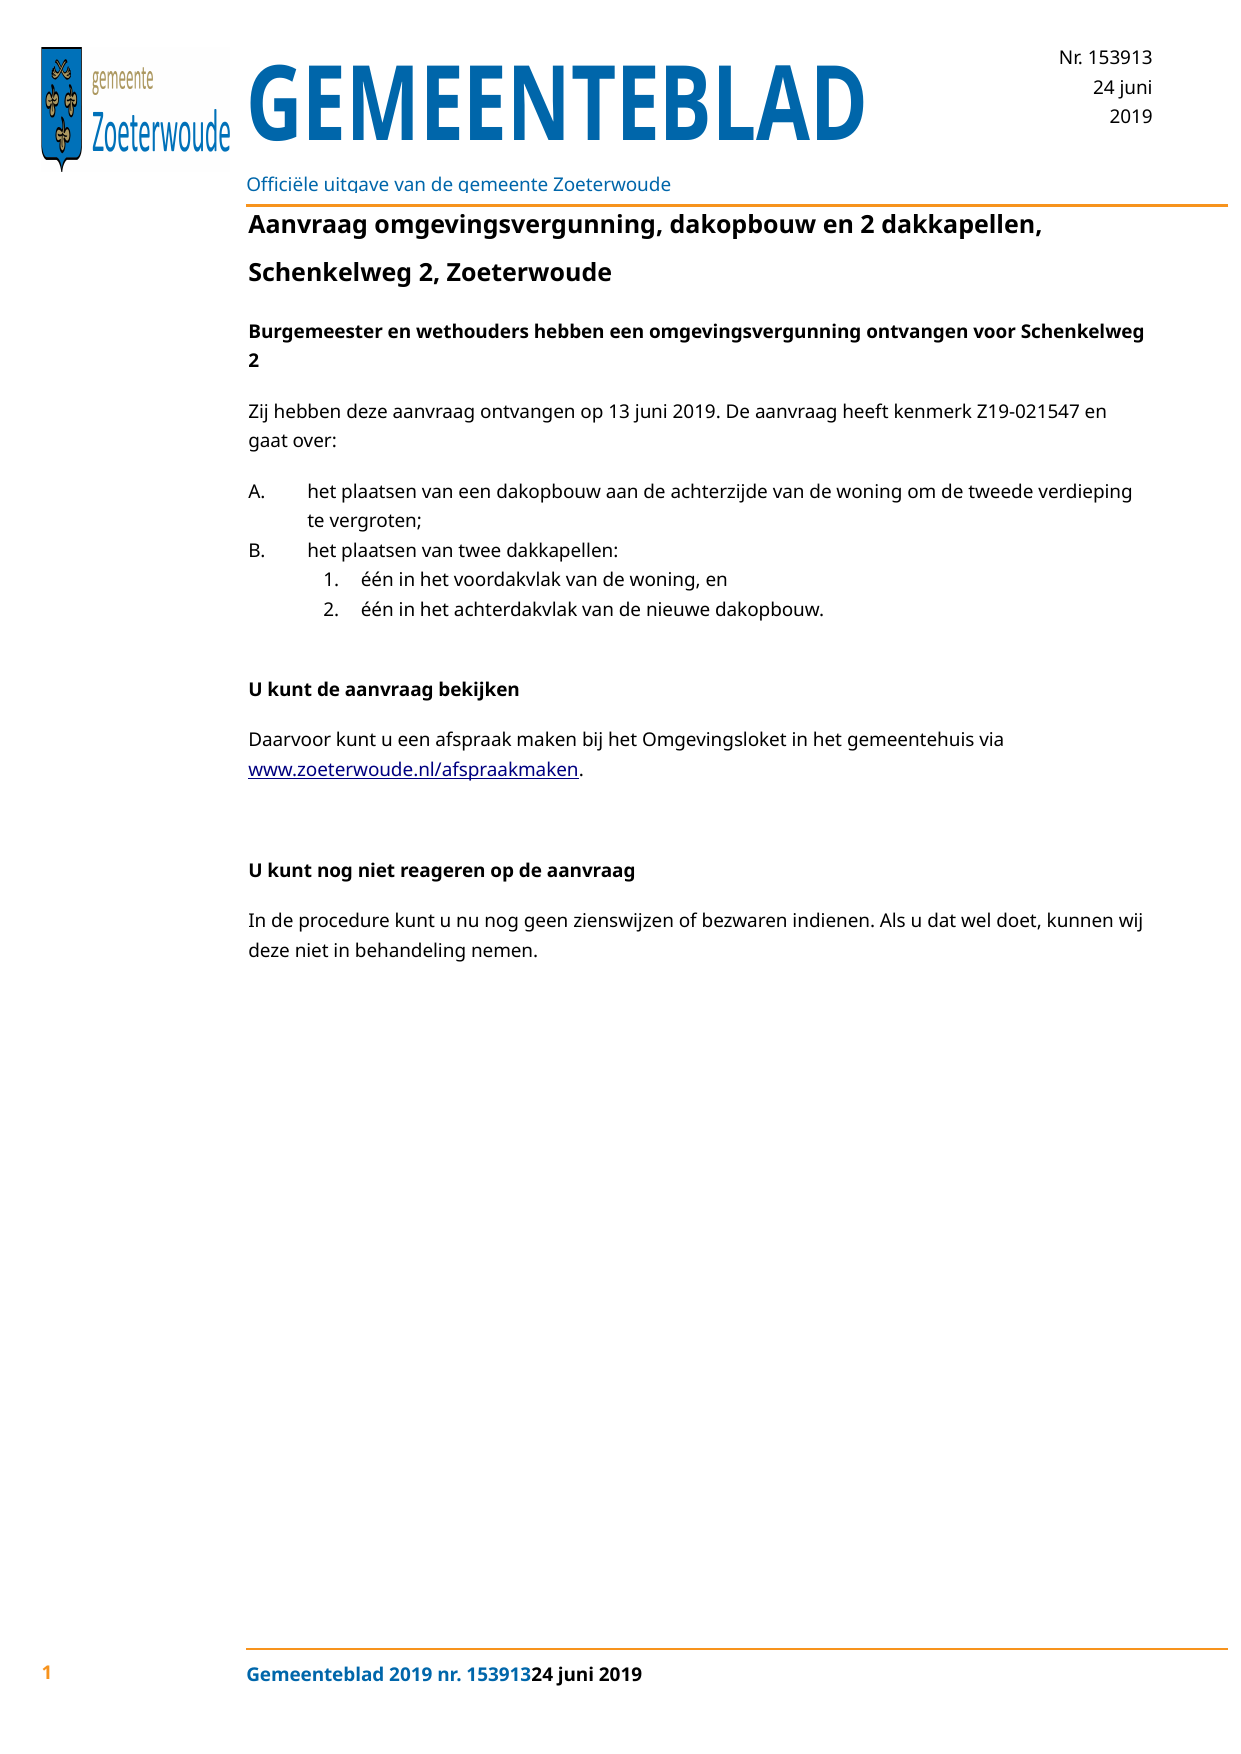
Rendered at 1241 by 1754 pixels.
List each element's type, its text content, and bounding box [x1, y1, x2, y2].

text Burgemeester en wethouders hebben een omgevingsvergunning ontvangen voor Schenkelweg 2 [248, 318, 1152, 373]
text Daarvoor kunt u een afspraak maken bij het Omgevingsloket in het gemeentehuis via www.zoeterwoude.nl/afspraakmaken. [248, 727, 1152, 782]
text In de procedure kunt u nu nog geen zienswijzen of bezwaren indienen. Als u dat wel doet, kunnen wij deze niet in behandeling nemen. [248, 907, 1152, 963]
text Aanvraag omgevingsvergunning, dakopbouw en 2 dakkapellen, Schenkelweg 2, Zoeterwoude [248, 207, 1152, 288]
list het plaatsen van een dakopbouw aan de achterzijde van de woning om de tweede verdieping te vergroten; [248, 478, 1152, 533]
picture [41, 47, 231, 172]
list één in het voordakvlak van de woning, en [323, 567, 1152, 592]
text U kunt de aanvraag bekijken [248, 676, 1152, 702]
text Zij hebben deze aanvraag ontvangen op 13 juni 2019. De aanvraag heeft kenmerk Z19-021547 en gaat over: [248, 398, 1152, 453]
list één in het achterdakvlak van de nieuwe dakopbouw. [323, 596, 1152, 622]
text U kunt nog niet reageren op de aanvraag [248, 857, 1152, 883]
list het plaatsen van twee dakkapellen: [248, 537, 1152, 563]
